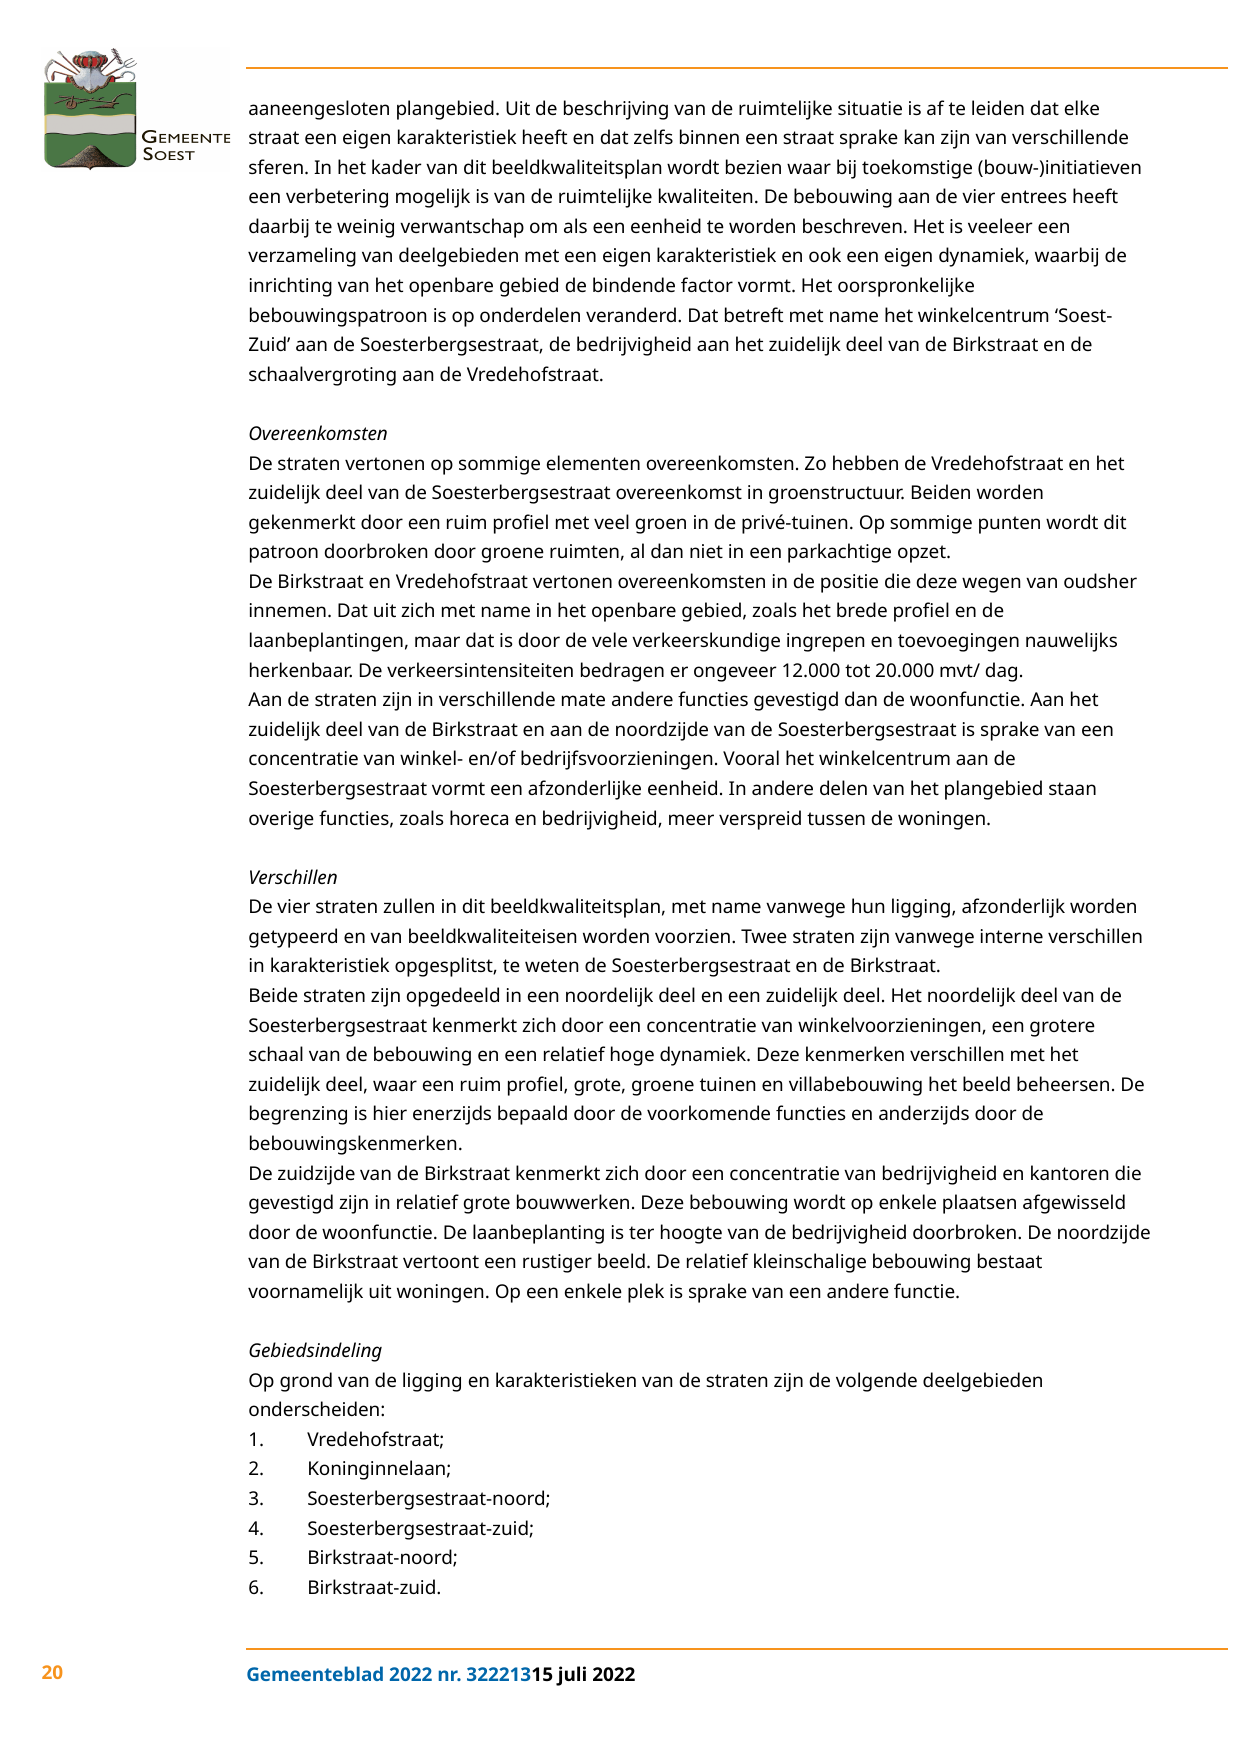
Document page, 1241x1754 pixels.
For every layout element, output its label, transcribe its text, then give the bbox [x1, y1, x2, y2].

list Soesterbergsestraat-noord; [248, 1485, 1152, 1511]
text De straten vertonen op sommige elementen overeenkomsten. Zo hebben de Vredehofstraat en het zuidelijk deel van de Soesterbergsestraat overeenkomst in groenstructuur. Beiden worden gekenmerkt door een ruim profiel met veel groen in de privé-tuinen. Op sommige punten wordt dit patroon doorbroken door groene ruimten, al dan niet in een parkachtige opzet. [248, 450, 1152, 564]
text aaneengesloten plangebied. Uit de beschrijving van de ruimtelijke situatie is af te leiden dat elke straat een eigen karakteristiek heeft en dat zelfs binnen een straat sprake kan zijn van verschillende sferen. In het kader van dit beeldkwaliteitsplan wordt bezien waar bij toekomstige (bouw-)initiatieven een verbetering mogelijk is van de ruimtelijke kwaliteiten. De bebouwing aan de vier entrees heeft daarbij te weinig verwantschap om als een eenheid te worden beschreven. Het is veeleer een verzameling van deelgebieden met een eigen karakteristiek en ook een eigen dynamiek, waarbij de inrichting van het openbare gebied de bindende factor vormt. Het oorspronkelijke bebouwingspatroon is op onderdelen veranderd. Dat betreft met name het winkelcentrum ‘Soest-Zuid’ aan de Soesterbergsestraat, de bedrijvigheid aan het zuidelijk deel van de Birkstraat en de schaalvergroting aan de Vredehofstraat. [248, 95, 1152, 387]
text Gebiedsindeling [248, 1337, 1152, 1363]
list Birkstraat-zuid. [248, 1574, 1152, 1600]
text De Birkstraat en Vredehofstraat vertonen overeenkomsten in de positie die deze wegen van oudsher innemen. Dat uit zich met name in het openbare gebied, zoals het brede profiel en de laanbeplantingen, maar dat is door de vele verkeerskundige ingrepen en toevoegingen nauwelijks herkenbaar. De verkeersintensiteiten bedragen er ongeveer 12.000 tot 20.000 mvt/ dag. [248, 568, 1152, 683]
list Birkstraat-noord; [248, 1544, 1152, 1570]
text Overeenkomsten [248, 420, 1152, 446]
list Koninginnelaan; [248, 1456, 1152, 1481]
text Op grond van de ligging en karakteristieken van de straten zijn de volgende deelgebieden onderscheiden: [248, 1367, 1152, 1422]
text Verschillen [248, 864, 1152, 890]
text De zuidzijde van de Birkstraat kenmerkt zich door een concentratie van bedrijvigheid en kantoren die gevestigd zijn in relatief grote bouwwerken. Deze bebouwing wordt op enkele plaatsen afgewisseld door de woonfunctie. De laanbeplanting is ter hoogte van de bedrijvigheid doorbroken. De noordzijde van de Birkstraat vertoont een rustiger beeld. De relatief kleinschalige bebouwing bestaat voornamelijk uit woningen. Op een enkele plek is sprake van een andere functie. [248, 1160, 1152, 1304]
list Vredehofstraat; [248, 1426, 1152, 1452]
picture [41, 47, 231, 172]
list Soesterbergsestraat-zuid; [248, 1515, 1152, 1541]
text Beide straten zijn opgedeeld in een noordelijk deel en een zuidelijk deel. Het noordelijk deel van de Soesterbergsestraat kenmerkt zich door een concentratie van winkelvoorzieningen, een grotere schaal van de bebouwing en een relatief hoge dynamiek. Deze kenmerken verschillen met het zuidelijk deel, waar een ruim profiel, grote, groene tuinen en villabebouwing het beeld beheersen. De begrenzing is hier enerzijds bepaald door de voorkomende functies en anderzijds door de bebouwingskenmerken. [248, 982, 1152, 1156]
text Aan de straten zijn in verschillende mate andere functies gevestigd dan de woonfunctie. Aan het zuidelijk deel van de Birkstraat en aan de noordzijde van de Soesterbergsestraat is sprake van een concentratie van winkel- en/of bedrijfsvoorzieningen. Vooral het winkelcentrum aan de Soesterbergsestraat vormt een afzonderlijke eenheid. In andere delen van het plangebied staan overige functies, zoals horeca en bedrijvigheid, meer verspreid tussen de woningen. [248, 686, 1152, 831]
text De vier straten zullen in dit beeldkwaliteitsplan, met name vanwege hun ligging, afzonderlijk worden getypeerd en van beeldkwaliteiteisen worden voorzien. Twee straten zijn vanwege interne verschillen in karakteristiek opgesplitst, te weten de Soesterbergsestraat en de Birkstraat. [248, 893, 1152, 978]
